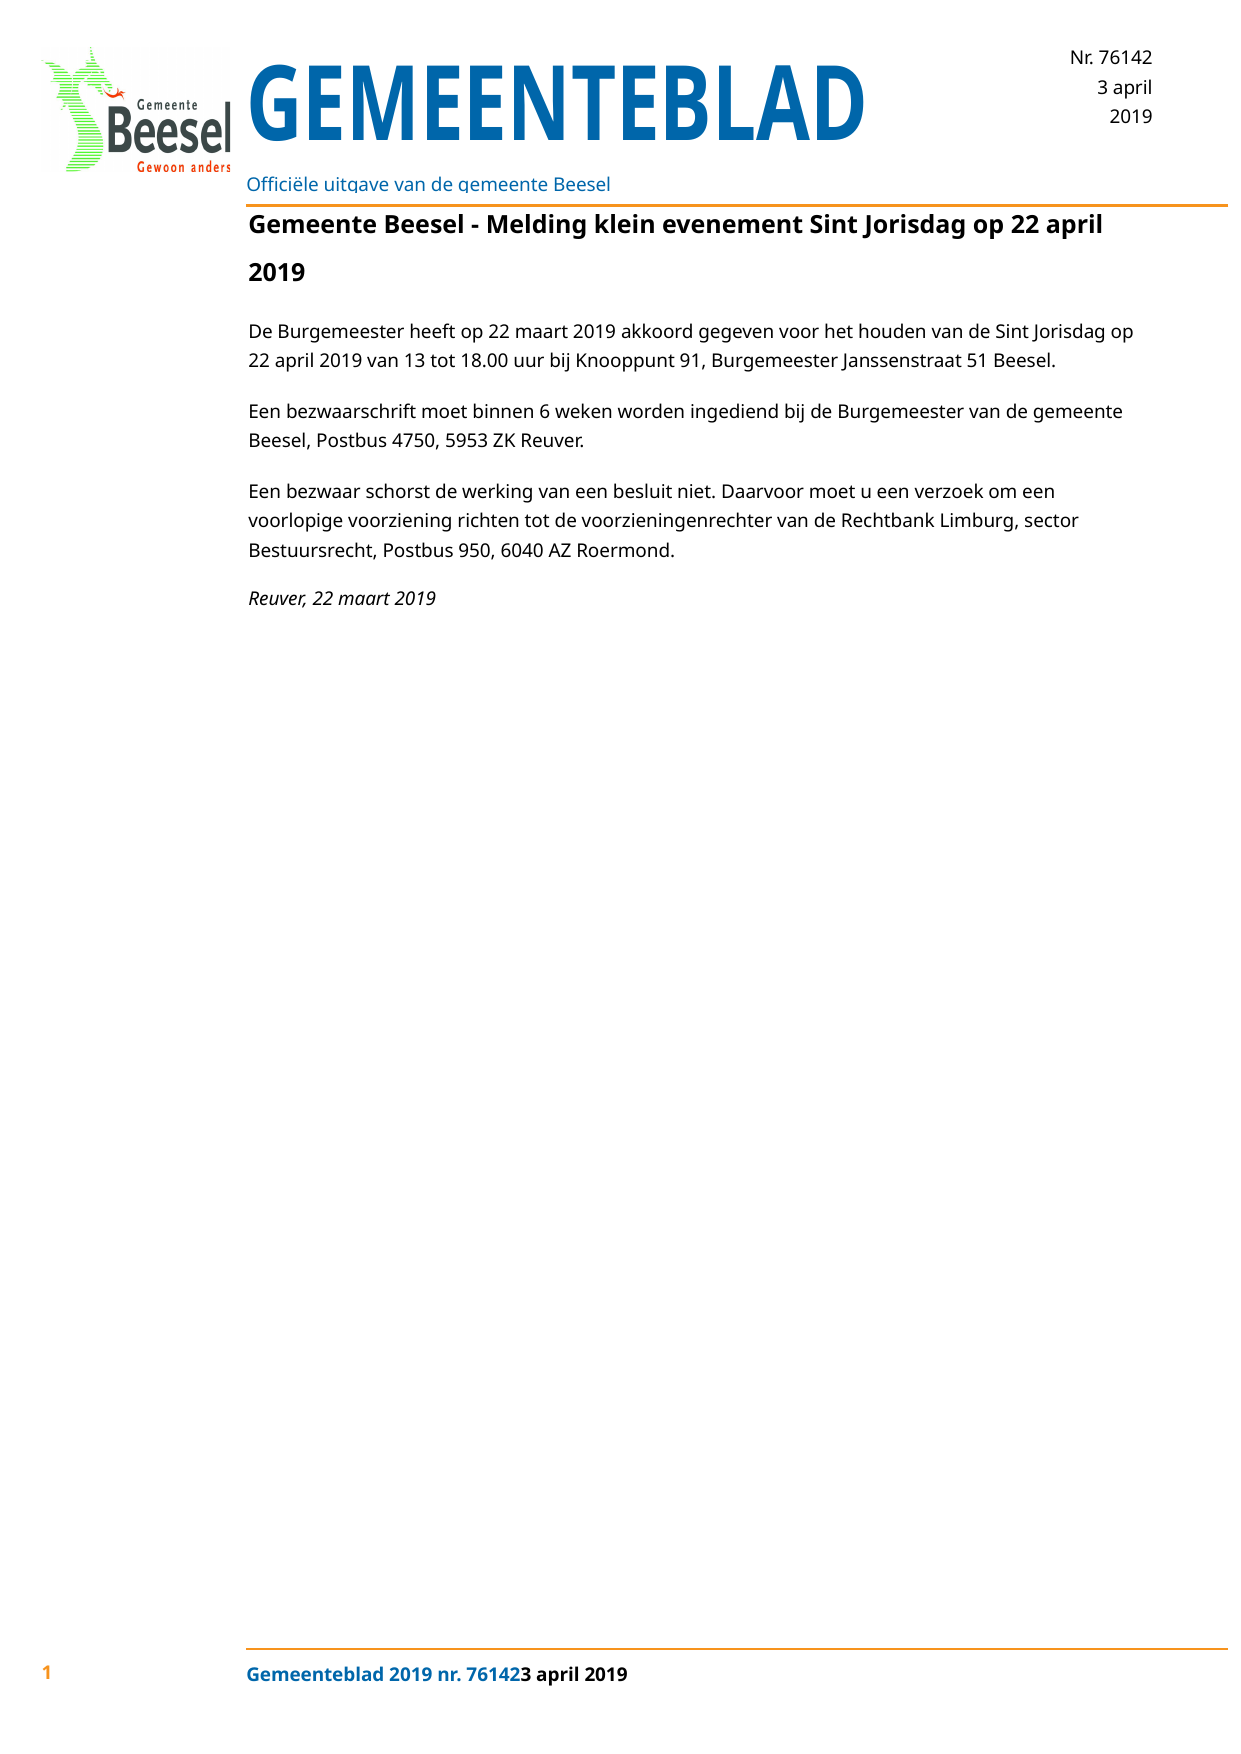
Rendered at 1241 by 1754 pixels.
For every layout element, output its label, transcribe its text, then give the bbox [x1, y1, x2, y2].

text Een bezwaar schorst de werking van een besluit niet. Daarvoor moet u een verzoek om een voorlopige voorziening richten tot de voorzieningenrechter van de Rechtbank Limburg, sector Bestuursrecht, Postbus 950, 6040 AZ Roermond. [248, 478, 1152, 563]
text Een bezwaarschrift moet binnen 6 weken worden ingediend bij de Burgemeester van de gemeente Beesel, Postbus 4750, 5953 ZK Reuver. [248, 398, 1152, 453]
text Gemeente Beesel - Melding klein evenement Sint Jorisdag op 22 april 2019 [248, 207, 1152, 288]
text Reuver, 22 maart 2019 [248, 585, 1152, 611]
picture [41, 47, 231, 172]
text De Burgemeester heeft op 22 maart 2019 akkoord gegeven voor het houden van de Sint Jorisdag op 22 april 2019 van 13 tot 18.00 uur bij Knooppunt 91, Burgemeester Janssenstraat 51 Beesel. [248, 318, 1152, 373]
